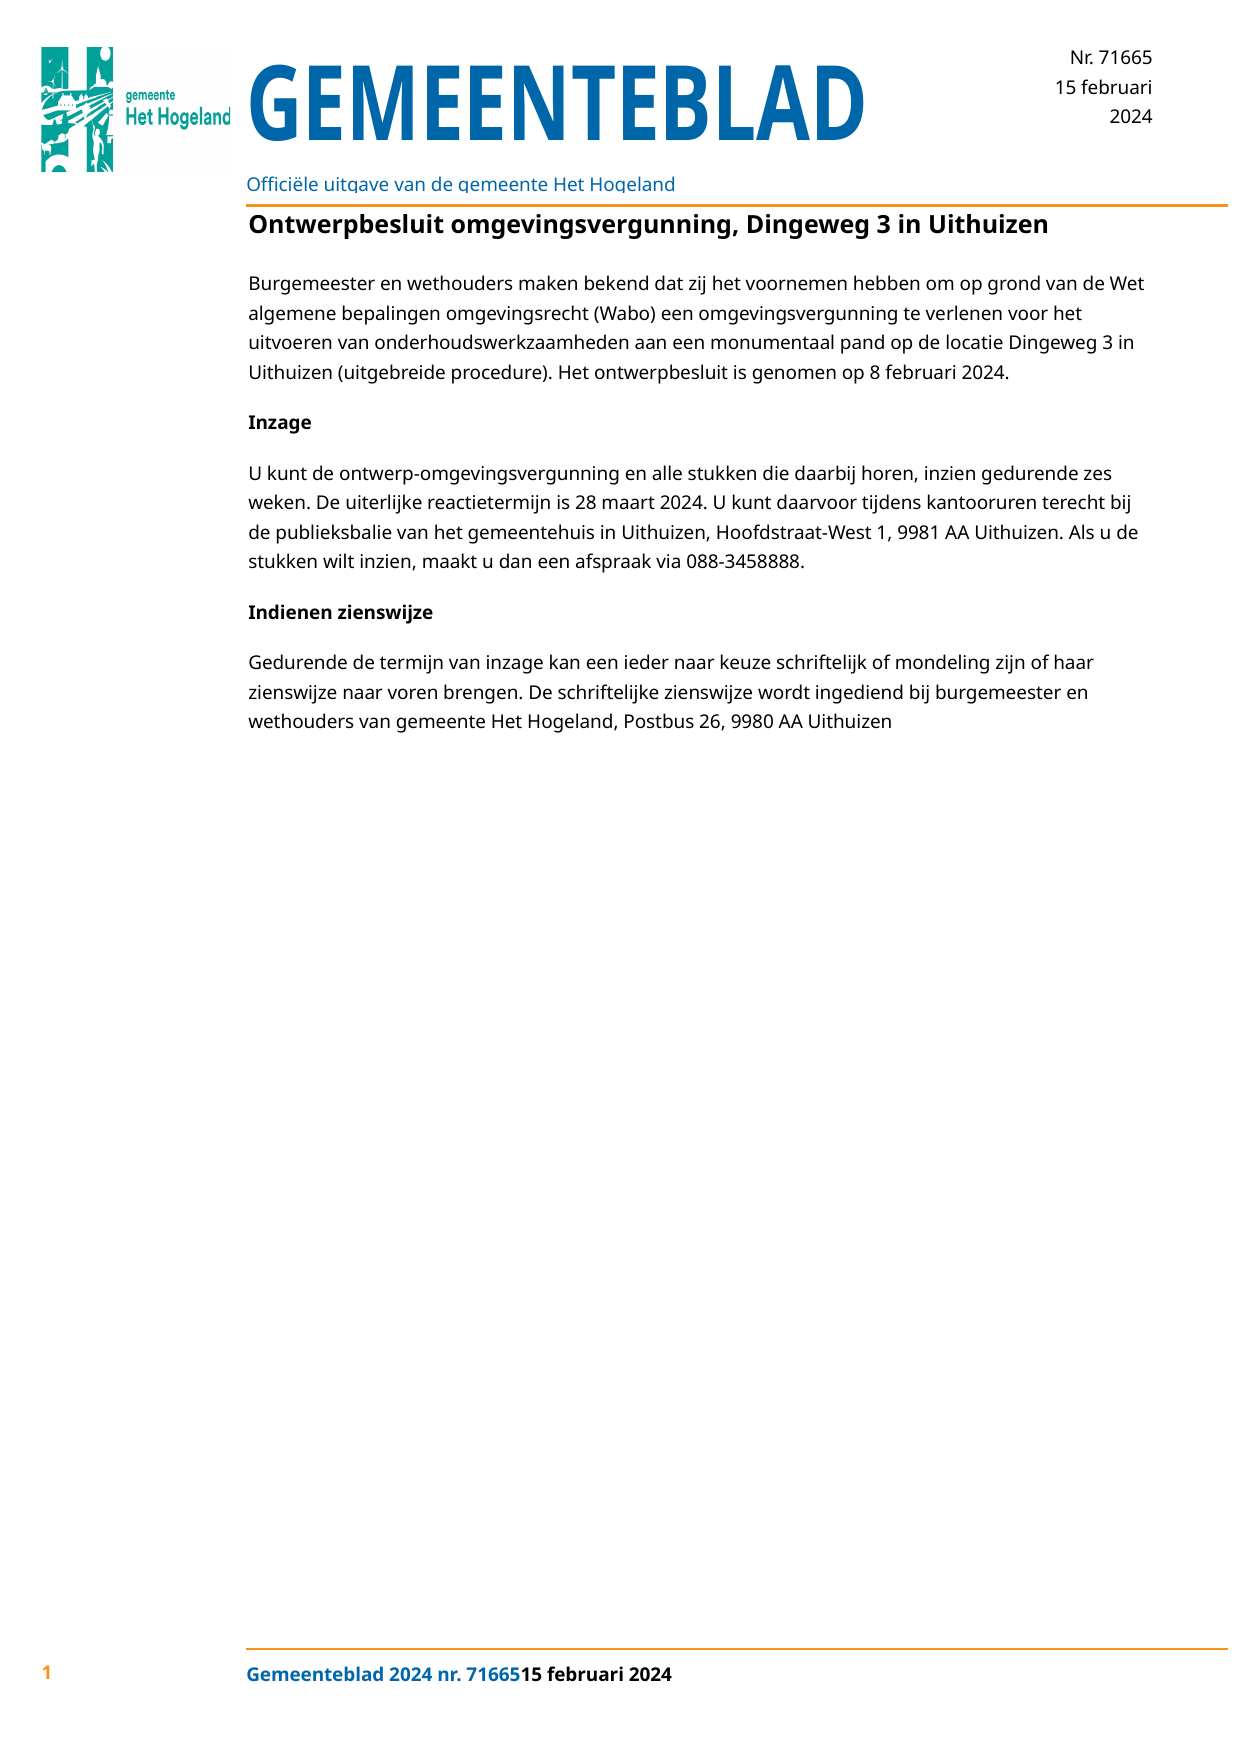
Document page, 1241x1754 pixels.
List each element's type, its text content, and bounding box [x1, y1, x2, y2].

text Ontwerpbesluit omgevingsvergunning, Dingeweg 3 in Uithuizen [248, 207, 1152, 241]
picture [41, 47, 231, 172]
text Inzage [248, 409, 1152, 435]
text Gedurende de termijn van inzage kan een ieder naar keuze schriftelijk of mondeling zijn of haar zienswijze naar voren brengen. De schriftelijke zienswijze wordt ingediend bij burgemeester en wethouders van gemeente Het Hogeland, Postbus 26, 9980 AA Uithuizen [248, 649, 1152, 734]
text U kunt de ontwerp-omgevingsvergunning en alle stukken die daarbij horen, inzien gedurende zes weken. De uiterlijke reactietermijn is 28 maart 2024. U kunt daarvoor tijdens kantooruren terecht bij de publieksbalie van het gemeentehuis in Uithuizen, Hoofdstraat-West 1, 9981 AA Uithuizen. Als u de stukken wilt inzien, maakt u dan een afspraak via 088-3458888. [248, 460, 1152, 574]
text Indienen zienswijze [248, 599, 1152, 625]
text Burgemeester en wethouders maken bekend dat zij het voornemen hebben om op grond van de Wet algemene bepalingen omgevingsrecht (Wabo) een omgevingsvergunning te verlenen voor het uitvoeren van onderhoudswerkzaamheden aan een monumentaal pand op de locatie Dingeweg 3 in Uithuizen (uitgebreide procedure). Het ontwerpbesluit is genomen op 8 februari 2024. [248, 270, 1152, 385]
